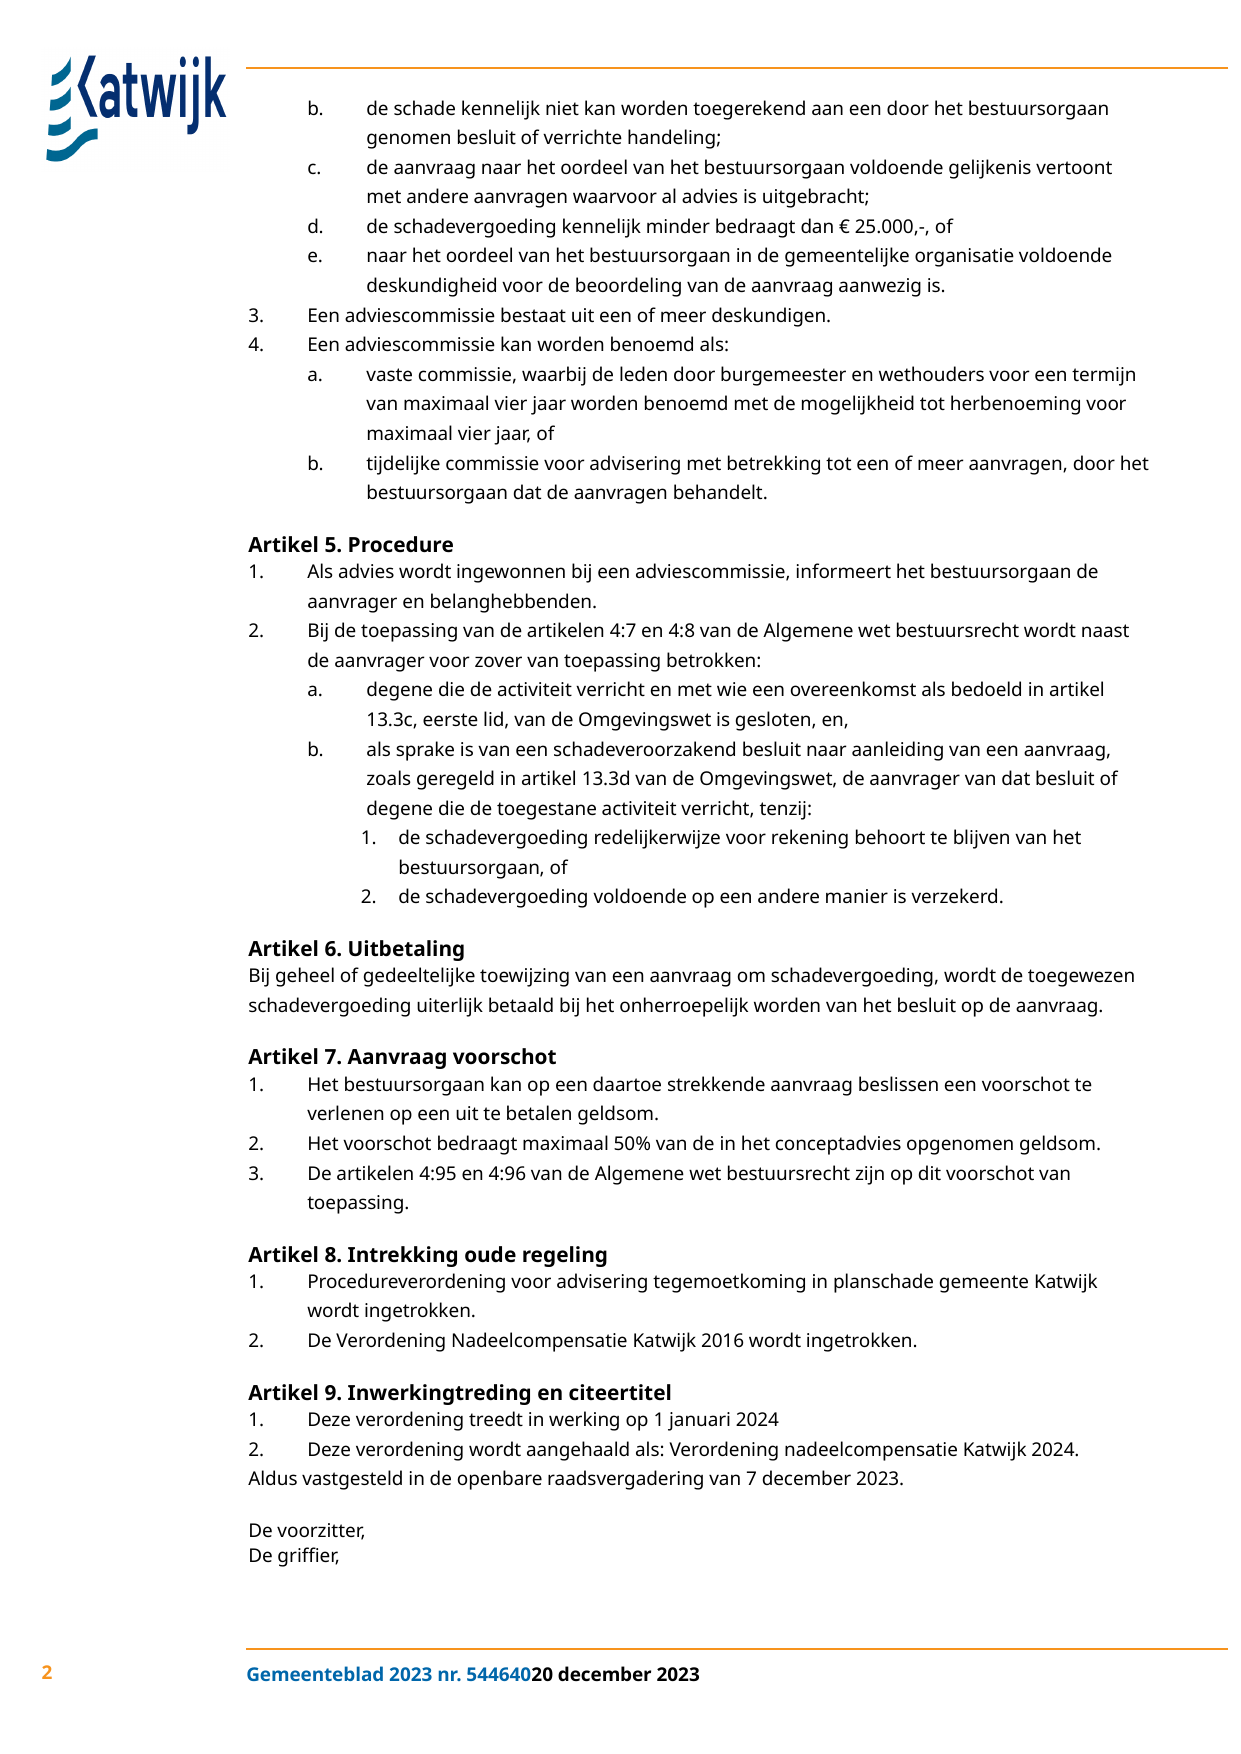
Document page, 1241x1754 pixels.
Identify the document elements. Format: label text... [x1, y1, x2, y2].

list Het voorschot bedraagt maximaal 50% van de in het conceptadvies opgenomen geldsom. [248, 1130, 1152, 1156]
list als sprake is van een schadeveroorzakend besluit naar aanleiding van een aanvraag, zoals geregeld in artikel 13.3d van de Omgevingswet, de aanvrager van dat besluit of degene die de toegestane activiteit verricht, tenzij: [307, 736, 1152, 821]
text Bij geheel of gedeeltelijke toewijzing van een aanvraag om schadevergoeding, wordt de toegewezen schadevergoeding uiterlijk betaald bij het onherroepelijk worden van het besluit op de aanvraag. [248, 962, 1152, 1018]
list De artikelen 4:95 en 4:96 van de Algemene wet bestuursrecht zijn op dit voorschot van toepassing. [248, 1160, 1152, 1215]
text Artikel 9. Inwerkingtreding en citeertitel [248, 1378, 1152, 1406]
text Artikel 5. Procedure [248, 530, 1152, 558]
list de schadevergoeding kennelijk minder bedraagt dan € 25.000,-, of [307, 213, 1152, 239]
list Een adviescommissie kan worden benoemd als: [248, 331, 1152, 357]
list vaste commissie, waarbij de leden door burgemeester en wethouders voor een termijn van maximaal vier jaar worden benoemd met de mogelijkheid tot herbenoeming voor maximaal vier jaar, of [307, 361, 1152, 446]
list de schade kennelijk niet kan worden toegerekend aan een door het bestuursorgaan genomen besluit of verrichte handeling; [307, 95, 1152, 150]
list Bij de toepassing van de artikelen 4:7 en 4:8 van de Algemene wet bestuursrecht wordt naast de aanvrager voor zover van toepassing betrokken: [248, 617, 1152, 673]
list Een adviescommissie bestaat uit een of meer deskundigen. [248, 302, 1152, 328]
text De voorzitter, [248, 1517, 1152, 1542]
list de schadevergoeding voldoende op een andere manier is verzekerd. [361, 884, 1152, 909]
picture [41, 47, 231, 172]
list degene die de activiteit verricht en met wie een overeenkomst als bedoeld in artikel 13.3c, eerste lid, van de Omgevingswet is gesloten, en, [307, 677, 1152, 732]
list De Verordening Nadeelcompensatie Katwijk 2016 wordt ingetrokken. [248, 1327, 1152, 1353]
list tijdelijke commissie voor advisering met betrekking tot een of meer aanvragen, door het bestuursorgaan dat de aanvragen behandelt. [307, 450, 1152, 505]
text Artikel 7. Aanvraag voorschot [248, 1042, 1152, 1071]
list de schadevergoeding redelijkerwijze voor rekening behoort te blijven van het bestuursorgaan, of [361, 824, 1152, 880]
list de aanvraag naar het oordeel van het bestuursorgaan voldoende gelijkenis vertoont met andere aanvragen waarvoor al advies is uitgebracht; [307, 154, 1152, 209]
text De griffier, [248, 1542, 1152, 1568]
list Als advies wordt ingewonnen bij een adviescommissie, informeert het bestuursorgaan de aanvrager en belanghebbenden. [248, 558, 1152, 613]
list Deze verordening treedt in werking op 1 januari 2024 [248, 1406, 1152, 1432]
list naar het oordeel van het bestuursorgaan in de gemeentelijke organisatie voldoende deskundigheid voor de beoordeling van de aanvraag aanwezig is. [307, 243, 1152, 298]
text Artikel 8. Intrekking oude regeling [248, 1240, 1152, 1268]
text Aldus vastgesteld in de openbare raadsvergadering van 7 december 2023. [248, 1465, 1152, 1491]
list Procedureverordening voor advisering tegemoetkoming in planschade gemeente Katwijk wordt ingetrokken. [248, 1268, 1152, 1323]
text Artikel 6. Uitbetaling [248, 934, 1152, 962]
list Het bestuursorgaan kan op een daartoe strekkende aanvraag beslissen een voorschot te verlenen op een uit te betalen geldsom. [248, 1071, 1152, 1126]
list Deze verordening wordt aangehaald als: Verordening nadeelcompensatie Katwijk 2024. [248, 1436, 1152, 1461]
